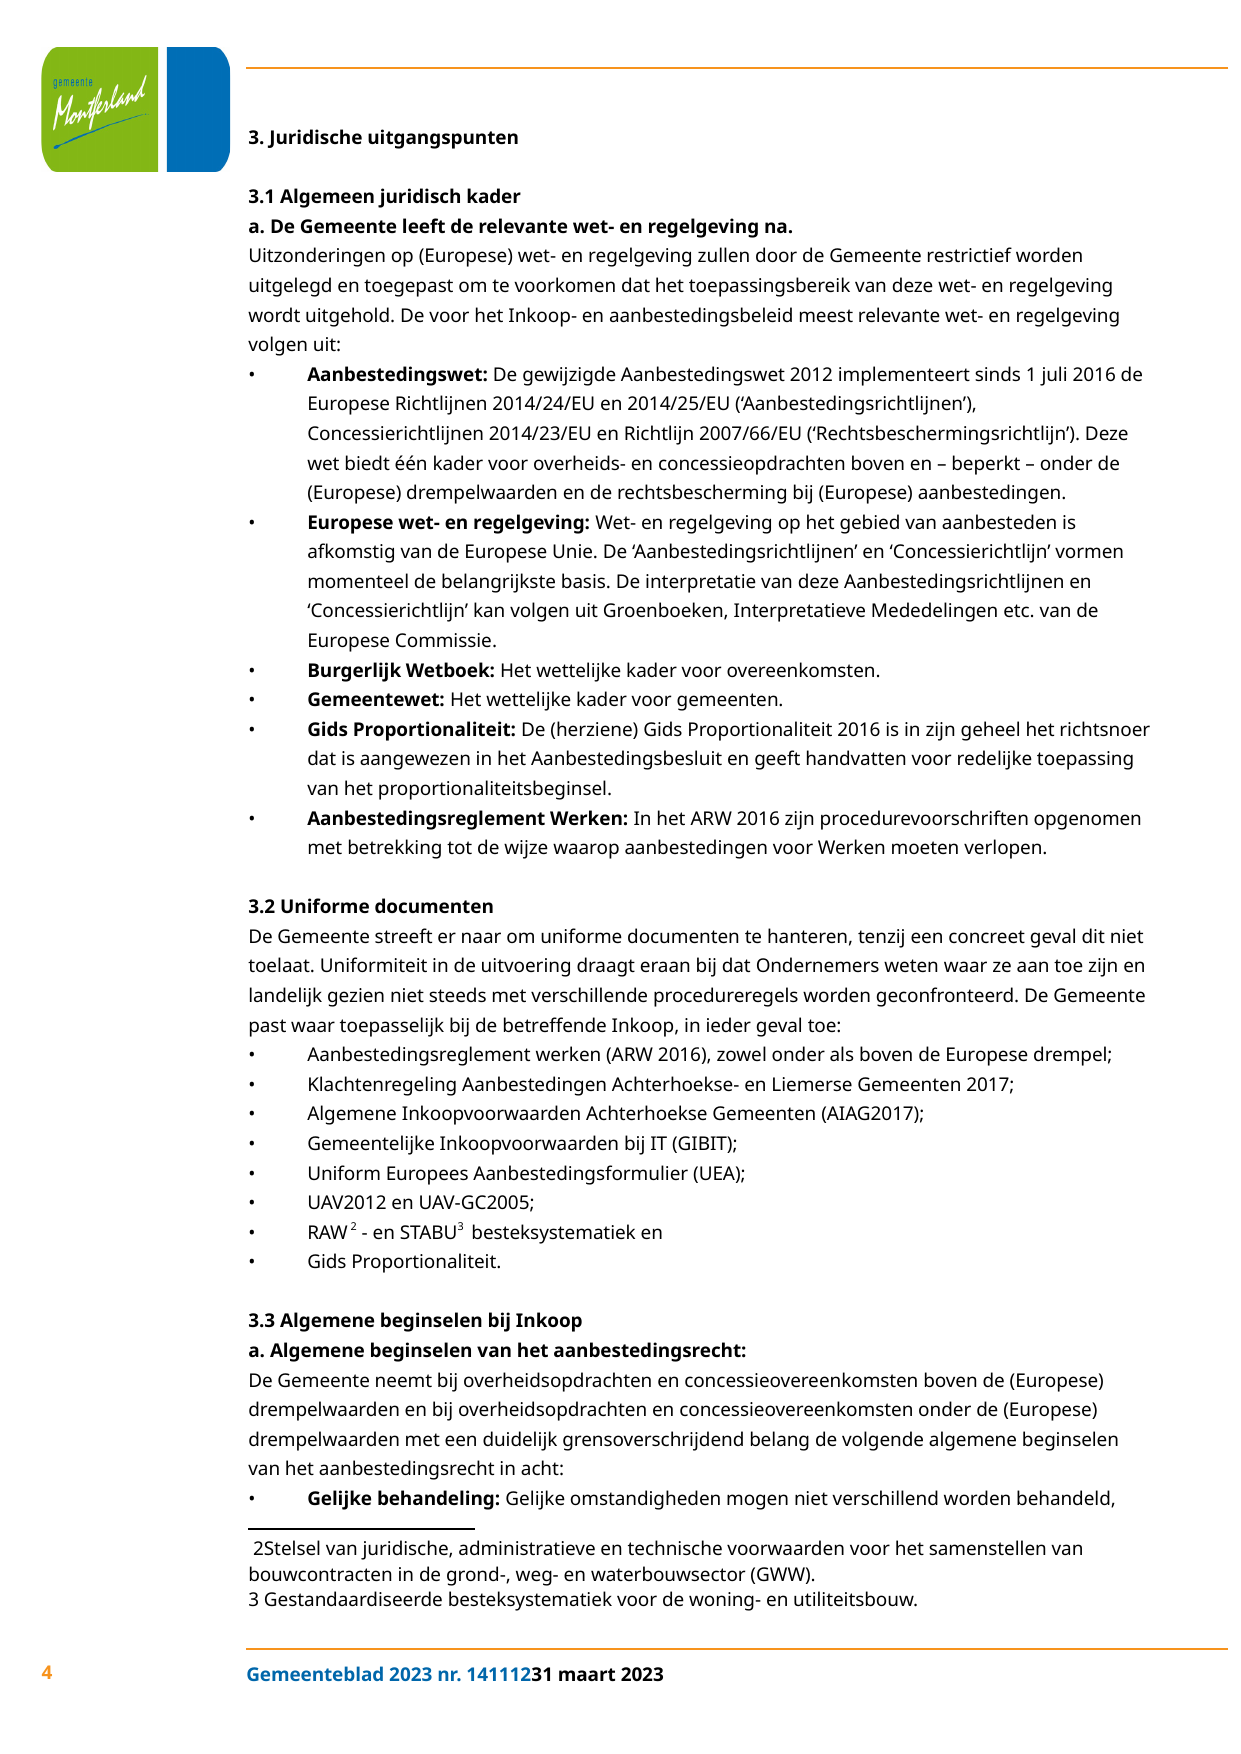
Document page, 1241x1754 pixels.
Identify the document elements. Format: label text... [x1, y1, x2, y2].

list Gemeentewet: Het wettelijke kader voor gemeenten. [248, 686, 1152, 712]
list Burgerlijk Wetboek: Het wettelijke kader voor overeenkomsten. [248, 657, 1152, 683]
list Gids Proportionaliteit. [248, 1248, 1152, 1274]
text 3.1 Algemeen juridisch kader [248, 183, 1152, 209]
text De Gemeente neemt bij overheidsopdrachten en concessieovereenkomsten boven de (Europese) drempelwaarden en bij overheidsopdrachten en concessieovereenkomsten onder de (Europese) drempelwaarden met een duidelijk grensoverschrijdend belang de volgende algemene beginselen van het aanbestedingsrecht in acht: [248, 1367, 1152, 1481]
list Gelijke behandeling: Gelijke omstandigheden mogen niet verschillend worden behandeld, [248, 1485, 1152, 1511]
text Uitzonderingen op (Europese) wet- en regelgeving zullen door de Gemeente restrictief worden uitgelegd en toegepast om te voorkomen dat het toepassingsbereik van deze wet- en regelgeving wordt uitgehold. De voor het Inkoop- en aanbestedingsbeleid meest relevante wet- en regelgeving volgen uit: [248, 243, 1152, 357]
picture [41, 47, 231, 172]
list Uniform Europees Aanbestedingsformulier (UEA); [248, 1160, 1152, 1186]
text a. Algemene beginselen van het aanbestedingsrecht: [248, 1337, 1152, 1363]
list Europese wet- en regelgeving: Wet- en regelgeving op het gebied van aanbesteden is afkomstig van de Europese Unie. De ‘Aanbestedingsrichtlijnen’ en ‘Concessierichtlijn’ vormen momenteel de belangrijkste basis. De interpretatie van deze Aanbestedingsrichtlijnen en ‘Concessierichtlijn’ kan volgen uit Groenboeken, Interpretatieve Mededelingen etc. van de Europese Commissie. [248, 509, 1152, 653]
text 3. Juridische uitgangspunten [248, 124, 1152, 150]
list Aanbestedingswet: De gewijzigde Aanbestedingswet 2012 implementeert sinds 1 juli 2016 de Europese Richtlijnen 2014/24/EU en 2014/25/EU (‘Aanbestedingsrichtlijnen’), Concessierichtlijnen 2014/23/EU en Richtlijn 2007/66/EU (‘Rechtsbeschermingsrichtlijn’). Deze wet biedt één kader voor overheids- en concessieopdrachten boven en – beperkt – onder de (Europese) drempelwaarden en de rechtsbescherming bij (Europese) aanbestedingen. [248, 361, 1152, 505]
list Gestandaardiseerde besteksystematiek voor de woning- en utiliteitsbouw. [248, 1586, 1152, 1612]
text 3.3 Algemene beginselen bij Inkoop [248, 1308, 1152, 1333]
list Aanbestedingsreglement werken (ARW 2016), zowel onder als boven de Europese drempel; [248, 1041, 1152, 1067]
list RAW - en STABU besteksystematiek en [248, 1219, 1152, 1245]
text 3.2 Uniforme documenten [248, 893, 1152, 919]
list Gemeentelijke Inkoopvoorwaarden bij IT (GIBIT); [248, 1130, 1152, 1156]
list Klachtenregeling Aanbestedingen Achterhoekse- en Liemerse Gemeenten 2017; [248, 1071, 1152, 1097]
list Aanbestedingsreglement Werken: In het ARW 2016 zijn procedurevoorschriften opgenomen met betrekking tot de wijze waarop aanbestedingen voor Werken moeten verlopen. [248, 805, 1152, 860]
text a. De Gemeente leeft de relevante wet- en regelgeving na. [248, 213, 1152, 239]
list Gids Proportionaliteit: De (herziene) Gids Proportionaliteit 2016 is in zijn geheel het richtsnoer dat is aangewezen in het Aanbestedingsbesluit en geeft handvatten voor redelijke toepassing van het proportionaliteitsbeginsel. [248, 716, 1152, 801]
list UAV2012 en UAV-GC2005; [248, 1189, 1152, 1215]
list Algemene Inkoopvoorwaarden Achterhoekse Gemeenten (AIAG2017); [248, 1101, 1152, 1126]
list Stelsel van juridische, administratieve en technische voorwaarden voor het samenstellen van bouwcontracten in de grond-, weg- en waterbouwsector (GWW). [248, 1535, 1152, 1586]
text De Gemeente streeft er naar om uniforme documenten te hanteren, tenzij een concreet geval dit niet toelaat. Uniformiteit in de uitvoering draagt eraan bij dat Ondernemers weten waar ze aan toe zijn en landelijk gezien niet steeds met verschillende procedureregels worden geconfronteerd. De Gemeente past waar toepasselijk bij de betreffende Inkoop, in ieder geval toe: [248, 923, 1152, 1038]
